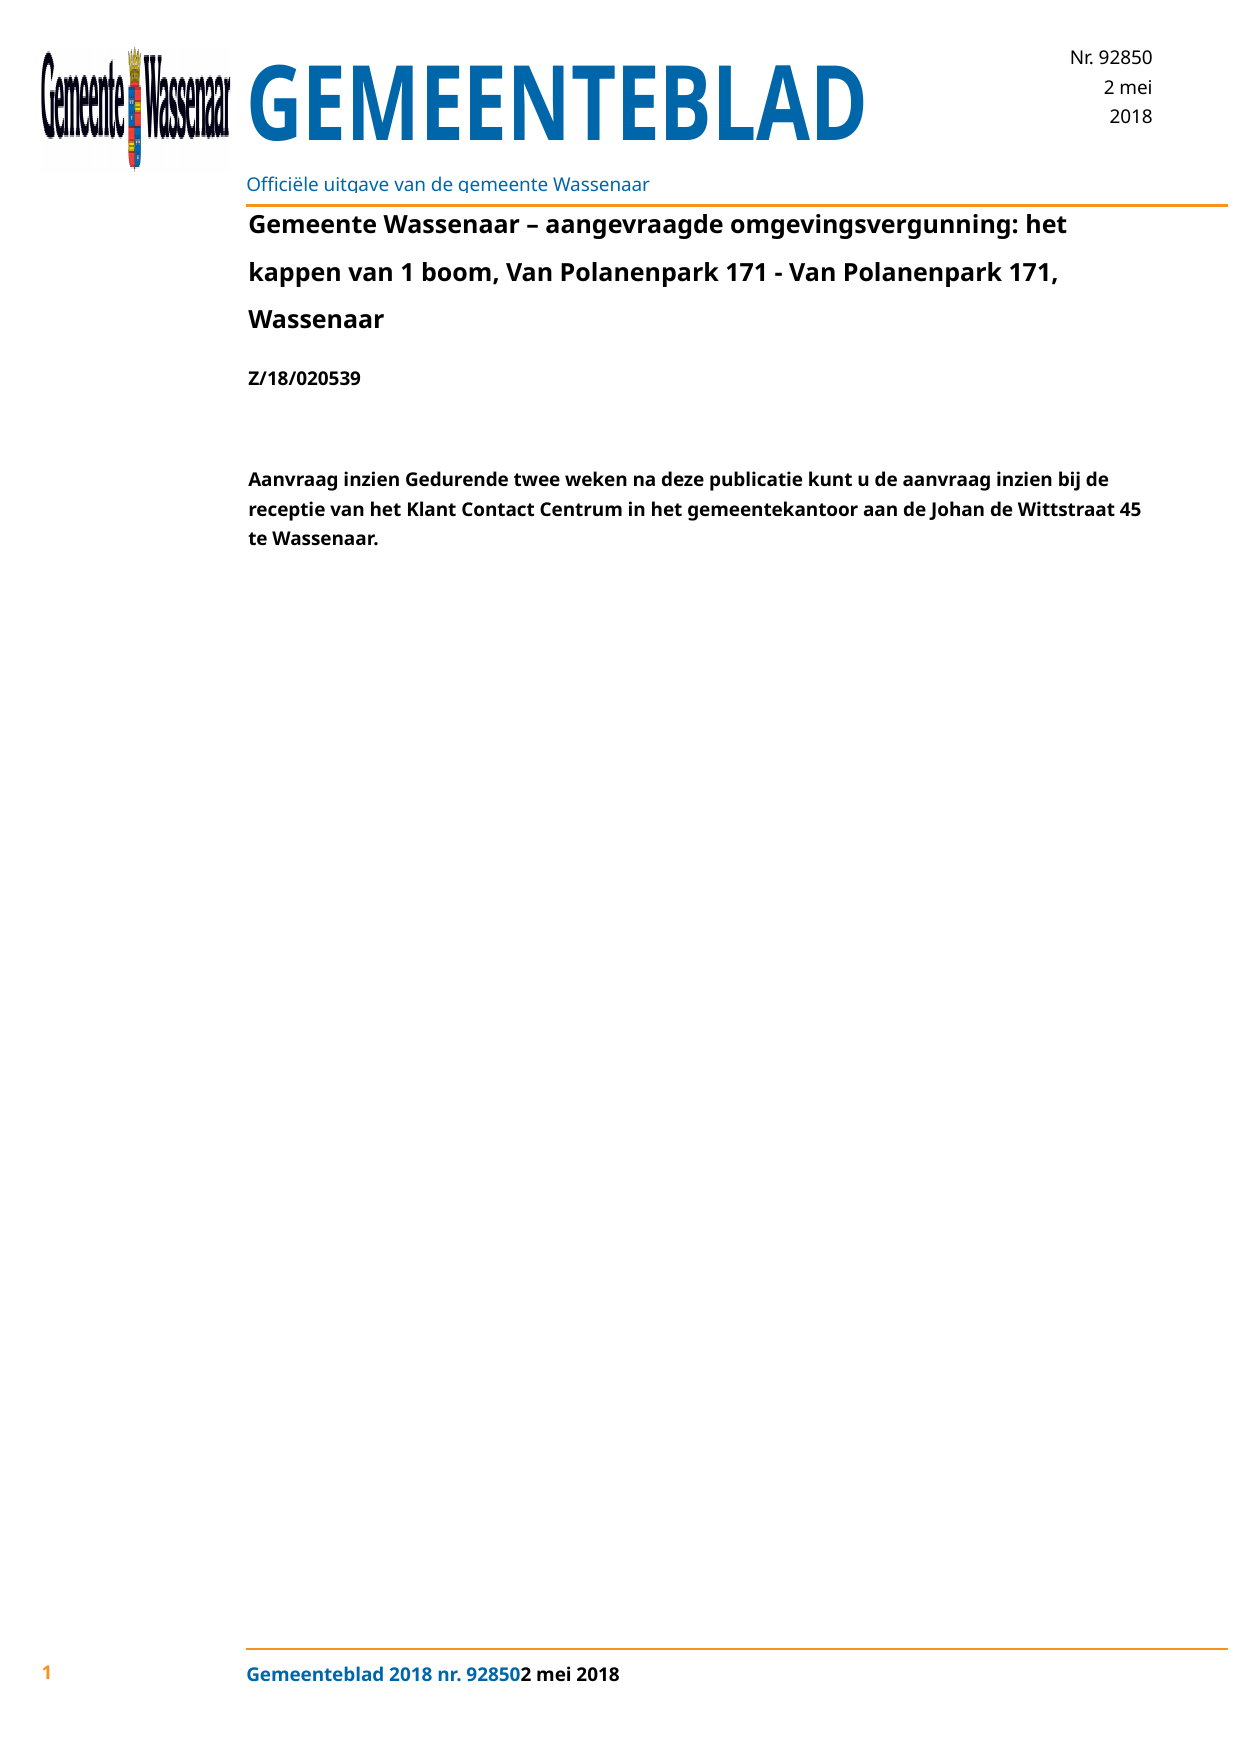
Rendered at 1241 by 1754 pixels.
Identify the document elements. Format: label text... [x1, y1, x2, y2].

text Gemeente Wassenaar – aangevraagde omgevingsvergunning: het kappen van 1 boom, Van Polanenpark 171 - Van Polanenpark 171, Wassenaar [248, 207, 1152, 336]
picture [41, 47, 231, 172]
text Aanvraag inzien Gedurende twee weken na deze publicatie kunt u de aanvraag inzien bij de receptie van het Klant Contact Centrum in het gemeentekantoor aan de Johan de Wittstraat 45 te Wassenaar. [248, 466, 1152, 551]
text Z/18/020539 [248, 366, 1152, 391]
